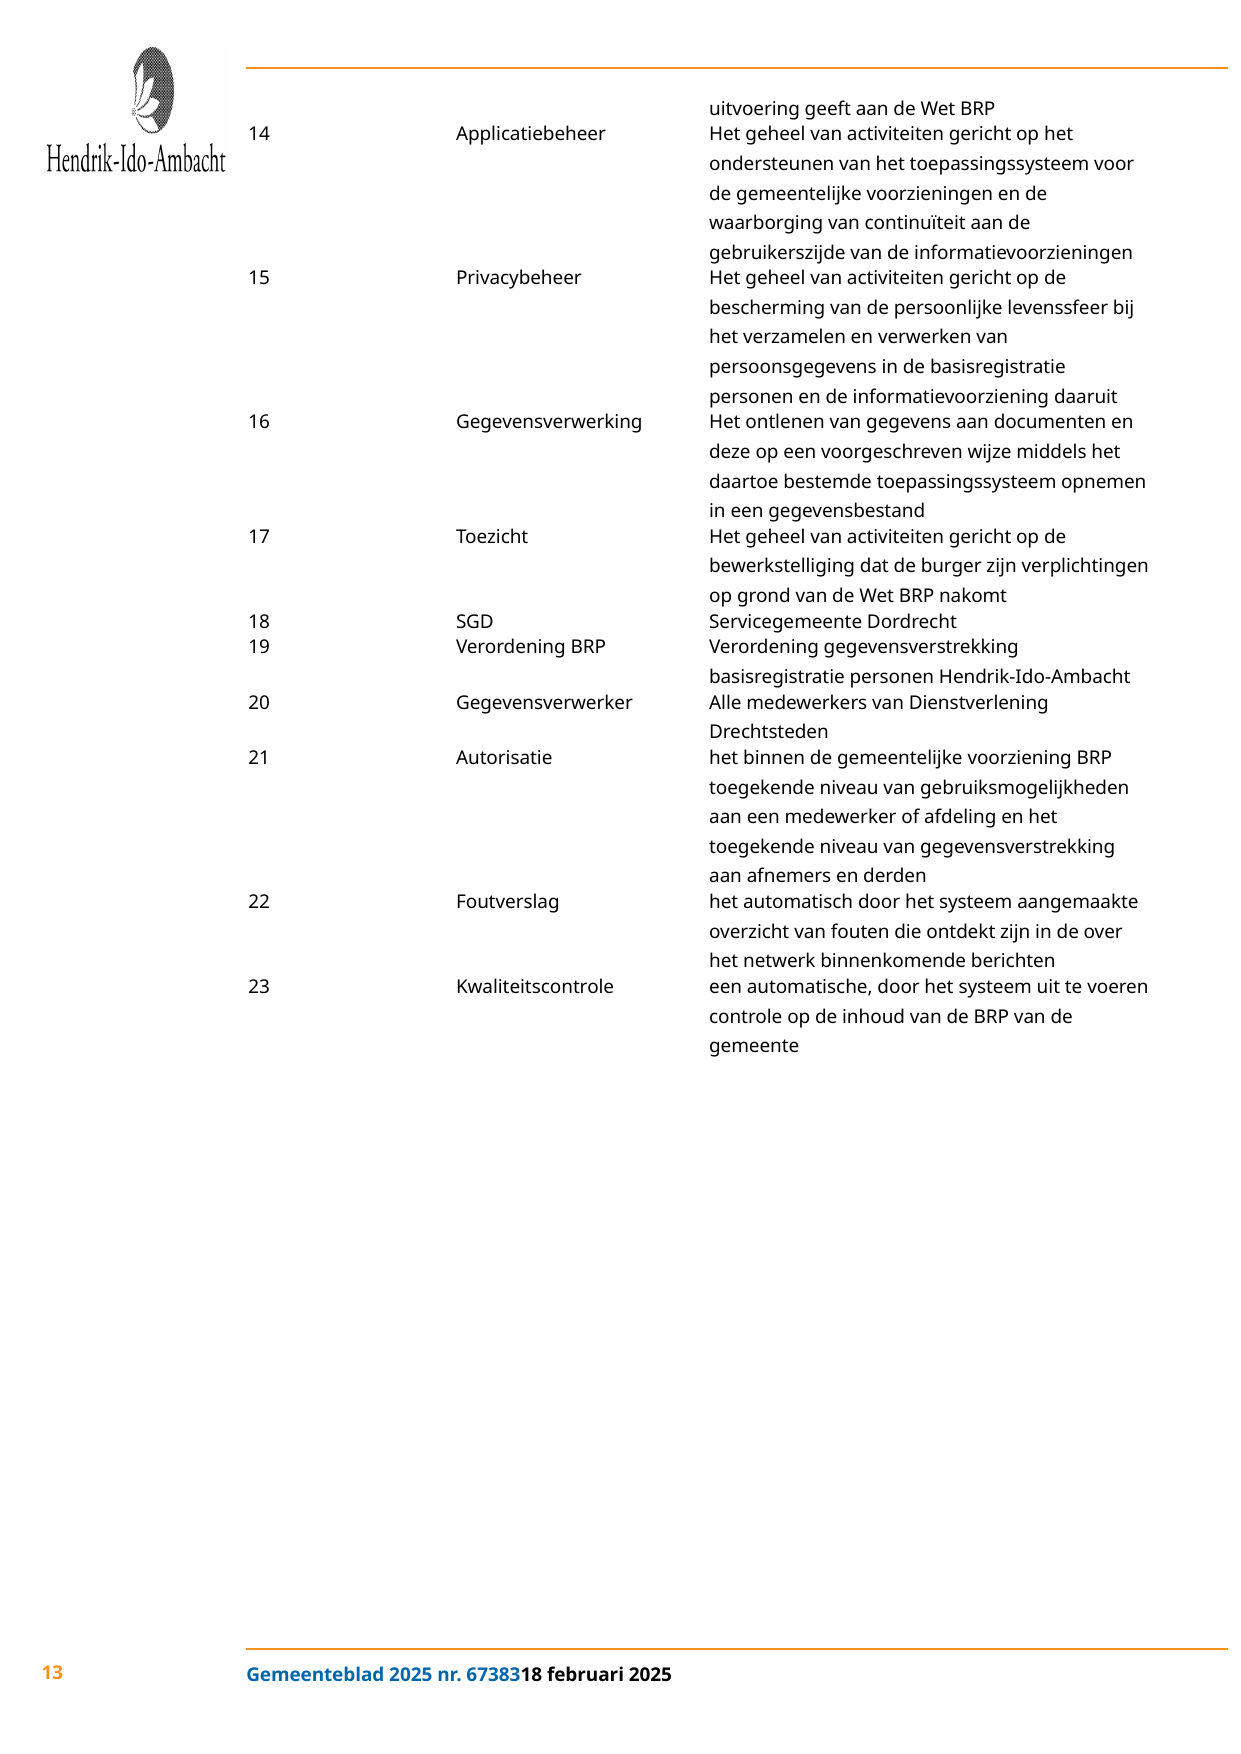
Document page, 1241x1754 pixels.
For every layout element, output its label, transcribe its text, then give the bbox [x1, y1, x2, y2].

table_cell Het geheel van activiteiten gericht op de bewerkstelliging dat de burger zijn verplichtingen op grond van de Wet BRP nakomt [709, 523, 1152, 608]
table_cell Het geheel van activiteiten gericht op de bescherming van de persoonlijke levenssfeer bij het verzamelen en verwerken van persoonsgegevens in de basisregistratie personen en de informatievoorziening daaruit [709, 265, 1152, 409]
table_cell 21 [248, 744, 456, 888]
table_cell Het ontlenen van gegevens aan documenten en deze op een voorgeschreven wijze middels het daartoe bestemde toepassingssysteem opnemen in een gegevensbestand [709, 409, 1152, 523]
table_cell Autorisatie [456, 744, 709, 888]
table_cell 19 [248, 634, 456, 689]
table_cell het binnen de gemeentelijke voorziening BRP toegekende niveau van gebruiksmogelijkheden aan een medewerker of afdeling en het toegekende niveau van gegevensverstrekking aan afnemers en derden [709, 744, 1152, 888]
table_cell 16 [248, 409, 456, 523]
table_cell SGD [456, 608, 709, 634]
table_cell 14 [248, 121, 456, 264]
table_cell uitvoering geeft aan de Wet BRP [709, 95, 1152, 121]
table_cell Applicatiebeheer [456, 121, 709, 264]
table_cell [456, 95, 709, 121]
table_cell Verordening gegevensverstrekking basisregistratie personen Hendrik-Ido-Ambacht [709, 634, 1152, 689]
table_cell [248, 95, 456, 121]
table_cell 15 [248, 265, 456, 409]
table_cell Servicegemeente Dordrecht [709, 608, 1152, 634]
table_cell Gegevensverwerker [456, 689, 709, 744]
table_cell 18 [248, 608, 456, 634]
table_cell het automatisch door het systeem aangemaakte overzicht van fouten die ontdekt zijn in de over het netwerk binnenkomende berichten [709, 889, 1152, 973]
picture [41, 47, 231, 172]
table_cell 20 [248, 689, 456, 744]
table_cell Het geheel van activiteiten gericht op het ondersteunen van het toepassingssysteem voor de gemeentelijke voorzieningen en de waarborging van continuïteit aan de gebruikerszijde van de informatievoorzieningen [709, 121, 1152, 264]
table_cell 22 [248, 889, 456, 973]
table_cell Alle medewerkers van Dienstverlening Drechtsteden [709, 689, 1152, 744]
table_cell 17 [248, 523, 456, 608]
table_cell Foutverslag [456, 889, 709, 973]
table_cell Gegevensverwerking [456, 409, 709, 523]
table_cell een automatische, door het systeem uit te voeren controle op de inhoud van de BRP van de gemeente [709, 973, 1152, 1058]
table_cell 23 [248, 973, 456, 1058]
table_cell Toezicht [456, 523, 709, 608]
table_cell Privacybeheer [456, 265, 709, 409]
table_cell Kwaliteitscontrole [456, 973, 709, 1058]
table_cell Verordening BRP [456, 634, 709, 689]
